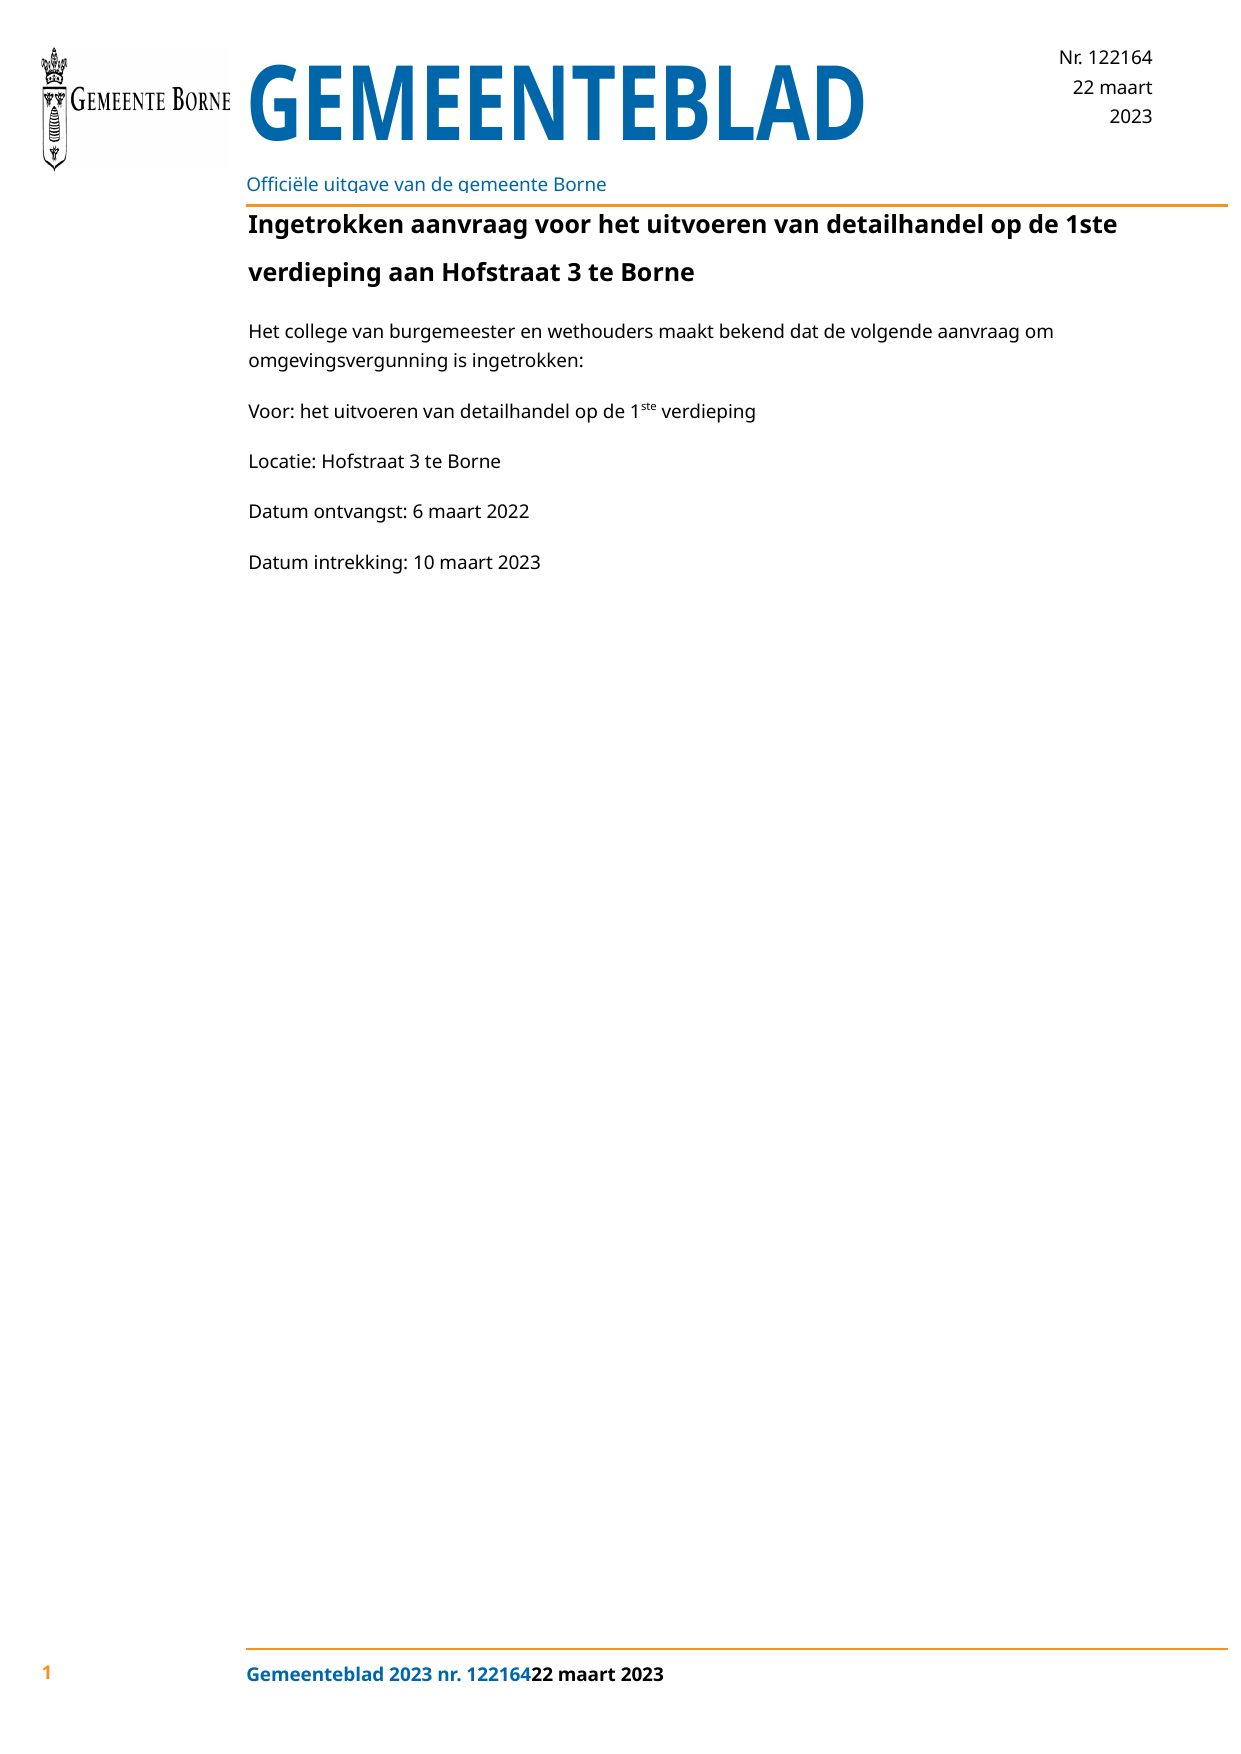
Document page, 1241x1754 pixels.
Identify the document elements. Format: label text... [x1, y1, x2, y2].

picture [41, 47, 231, 172]
text Het college van burgemeester en wethouders maakt bekend dat de volgende aanvraag om omgevingsvergunning is ingetrokken: [248, 318, 1152, 373]
text Voor: het uitvoeren van detailhandel op de 1ste verdieping [248, 398, 1152, 424]
text Datum ontvangst: 6 maart 2022 [248, 499, 1152, 524]
text Datum intrekking: 10 maart 2023 [248, 549, 1152, 575]
text Ingetrokken aanvraag voor het uitvoeren van detailhandel op de 1ste verdieping aan Hofstraat 3 te Borne [248, 207, 1152, 288]
text Locatie: Hofstraat 3 te Borne [248, 448, 1152, 474]
